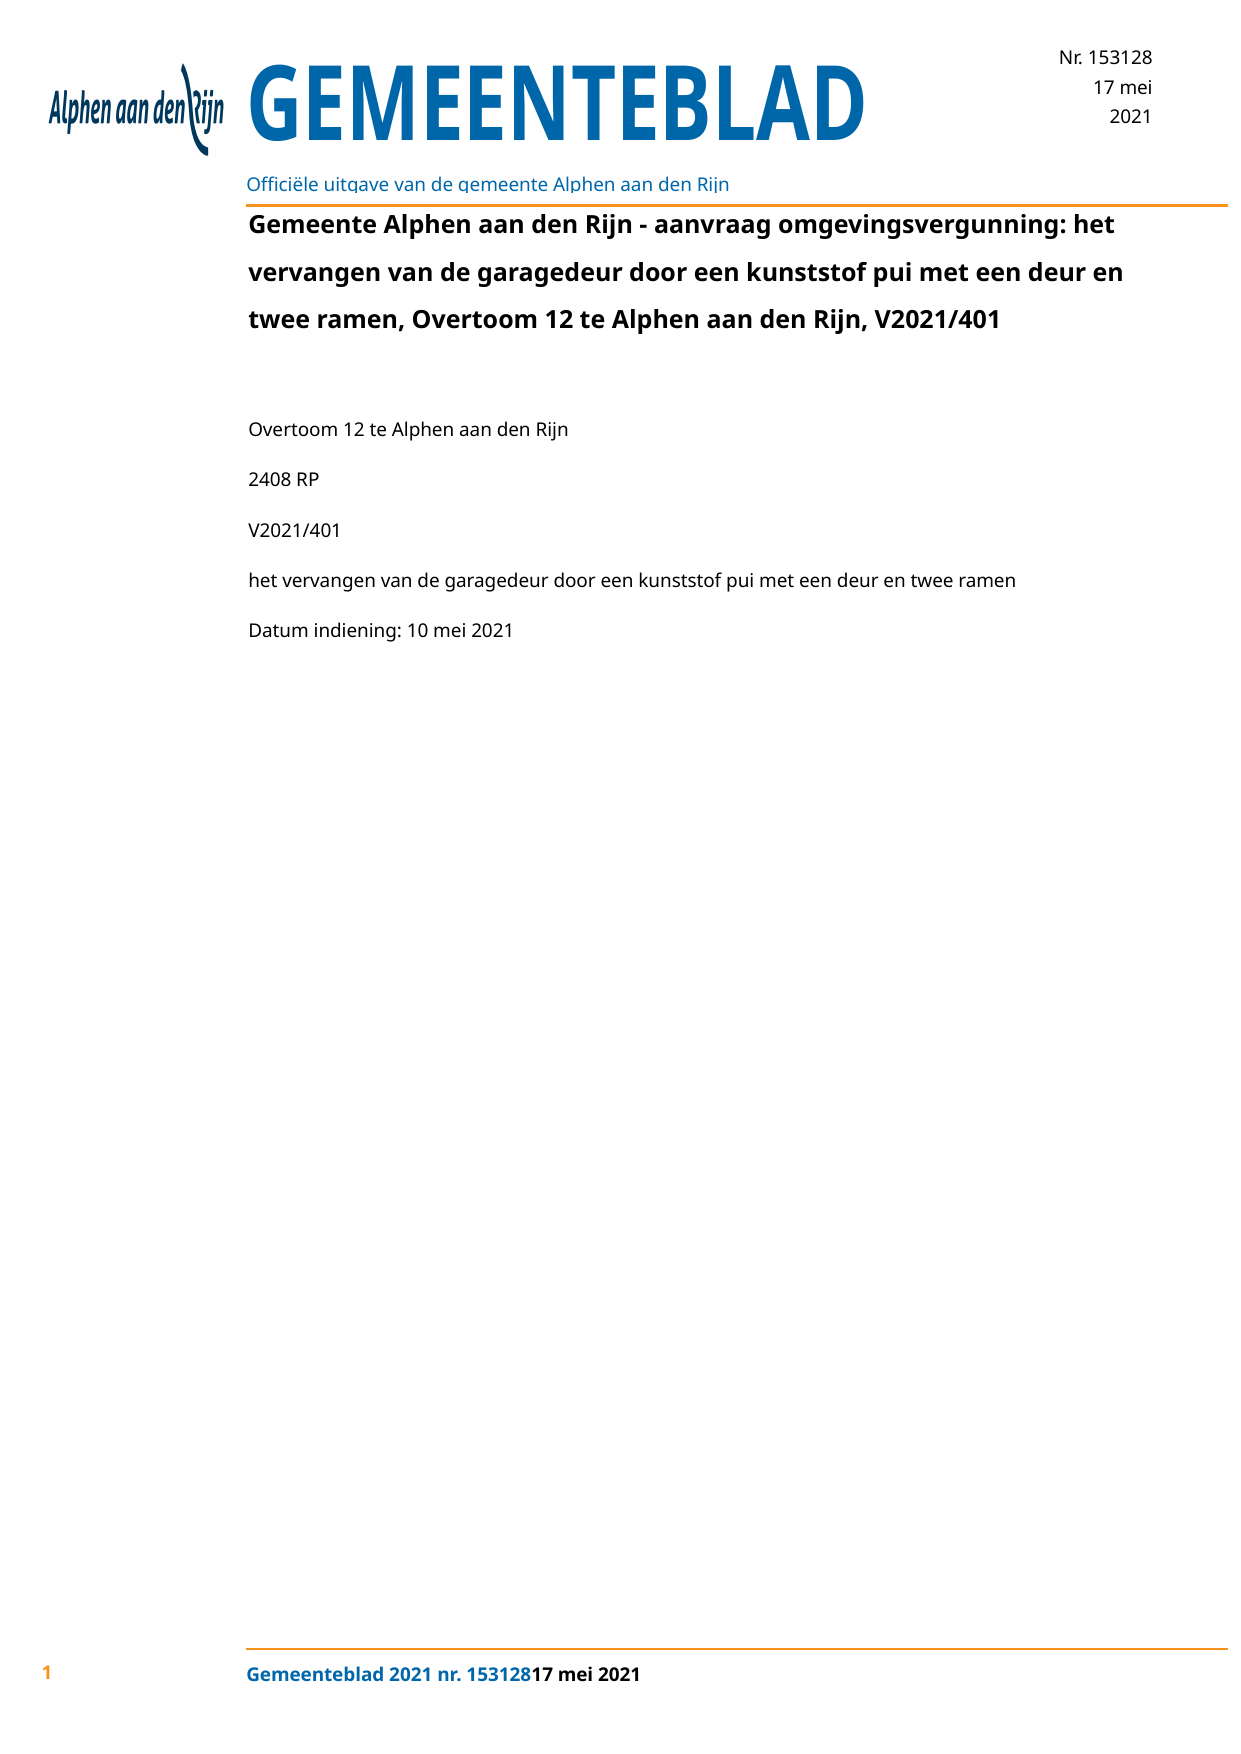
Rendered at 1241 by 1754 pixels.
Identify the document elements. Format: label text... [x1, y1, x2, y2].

text Datum indiening: 10 mei 2021 [248, 618, 1152, 643]
text het vervangen van de garagedeur door een kunststof pui met een deur en twee ramen [248, 567, 1152, 593]
text V2021/401 [248, 517, 1152, 542]
text 2408 RP [248, 466, 1152, 492]
text Overtoom 12 te Alphen aan den Rijn [248, 416, 1152, 442]
picture [41, 47, 231, 172]
text Gemeente Alphen aan den Rijn - aanvraag omgevingsvergunning: het vervangen van de garagedeur door een kunststof pui met een deur en twee ramen, Overtoom 12 te Alphen aan den Rijn, V2021/401 [248, 207, 1152, 336]
